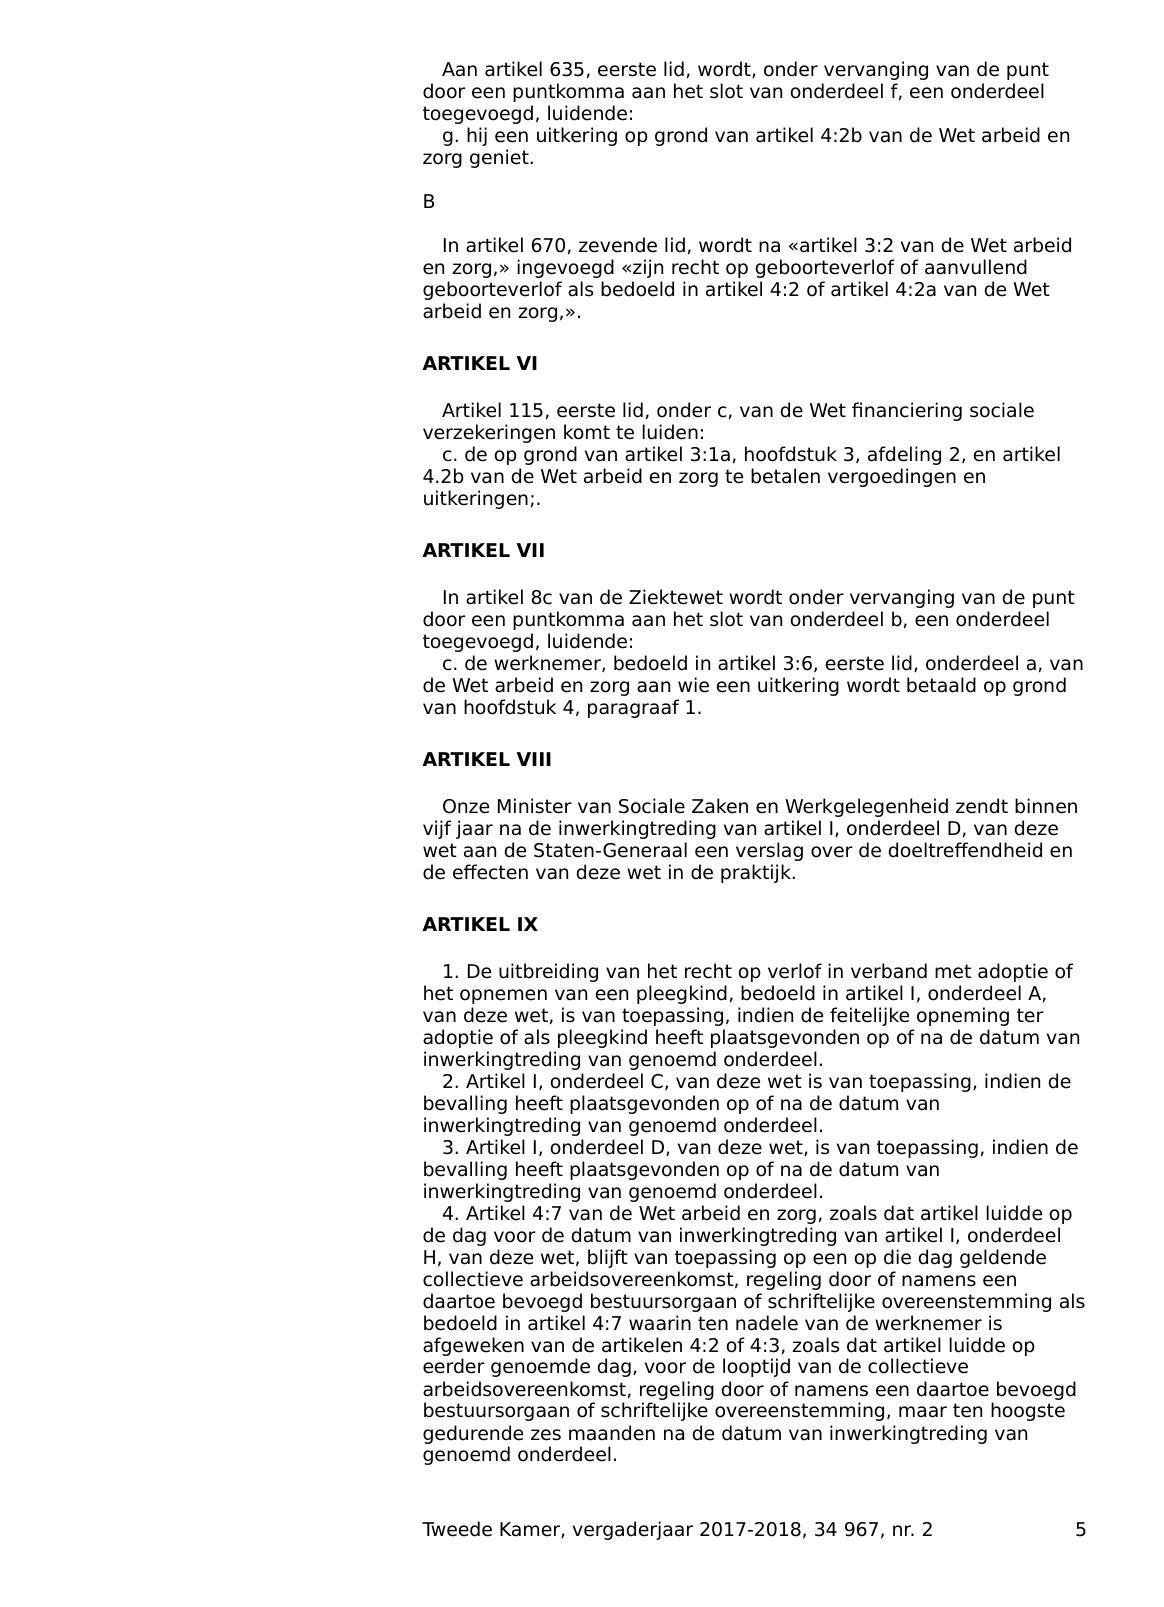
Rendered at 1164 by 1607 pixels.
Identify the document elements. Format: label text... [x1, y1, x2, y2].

text In artikel 8c van de Ziektewet wordt onder vervanging van de punt door een puntkomma aan het slot van onderdeel b, een onderdeel toegevoegd, luidende: [422, 587, 1087, 653]
subtitle ARTIKEL VIII [422, 749, 1087, 771]
text Aan artikel 635, eerste lid, wordt, onder vervanging van de punt door een puntkomma aan het slot van onderdeel f, een onderdeel toegevoegd, luidende: [422, 59, 1087, 125]
text g. hij een uitkering op grond van artikel 4:2b van de Wet arbeid en zorg geniet. [422, 125, 1087, 169]
subtitle ARTIKEL VII [422, 540, 1087, 562]
text c. de op grond van artikel 3:1a, hoofdstuk 3, afdeling 2, en artikel 4.2b van de Wet arbeid en zorg te betalen vergoedingen en uitkeringen;. [422, 444, 1087, 510]
text c. de werknemer, bedoeld in artikel 3:6, eerste lid, onderdeel a, van de Wet arbeid en zorg aan wie een uitkering wordt betaald op grond van hoofdstuk 4, paragraaf 1. [422, 653, 1087, 719]
text In artikel 670, zevende lid, wordt na «artikel 3:2 van de Wet arbeid en zorg,» ingevoegd «zijn recht op geboorteverlof of aanvullend geboorteverlof als bedoeld in artikel 4:2 of artikel 4:2a van de Wet arbeid en zorg,». [422, 235, 1087, 323]
subtitle ARTIKEL IX [422, 914, 1087, 936]
text 1. De uitbreiding van het recht op verlof in verband met adoptie of het opnemen van een pleegkind, bedoeld in artikel I, onderdeel A, van deze wet, is van toepassing, indien de feitelijke opneming ter adoptie of als pleegkind heeft plaatsgevonden op of na de datum van inwerkingtreding van genoemd onderdeel. [422, 961, 1087, 1071]
text 2. Artikel I, onderdeel C, van deze wet is van toepassing, indien de bevalling heeft plaatsgevonden op of na de datum van inwerkingtreding van genoemd onderdeel. [422, 1071, 1087, 1137]
subtitle ARTIKEL VI [422, 353, 1087, 375]
text 4. Artikel 4:7 van de Wet arbeid en zorg, zoals dat artikel luidde op de dag voor de datum van inwerkingtreding van artikel I, onderdeel H, van deze wet, blijft van toepassing op een op die dag geldende collectieve arbeidsovereenkomst, regeling door of namens een daartoe bevoegd bestuursorgaan of schriftelijke overeenstemming als bedoeld in artikel 4:7 waarin ten nadele van de werknemer is afgeweken van de artikelen 4:2 of 4:3, zoals dat artikel luidde op eerder genoemde dag, voor de looptijd van de collectieve arbeidsovereenkomst, regeling door of namens een daartoe bevoegd bestuursorgaan of schriftelijke overeenstemming, maar ten hoogste gedurende zes maanden na de datum van inwerkingtreding van genoemd onderdeel. [422, 1203, 1087, 1466]
text 3. Artikel I, onderdeel D, van deze wet, is van toepassing, indien de bevalling heeft plaatsgevonden op of na de datum van inwerkingtreding van genoemd onderdeel. [422, 1137, 1087, 1203]
text Artikel 115, eerste lid, onder c, van de Wet financiering sociale verzekeringen komt te luiden: [422, 400, 1087, 444]
text B [422, 191, 1087, 213]
text Onze Minister van Sociale Zaken en Werkgelegenheid zendt binnen vijf jaar na de inwerkingtreding van artikel I, onderdeel D, van deze wet aan de Staten-Generaal een verslag over de doeltreffendheid en de effecten van deze wet in de praktijk. [422, 796, 1087, 884]
